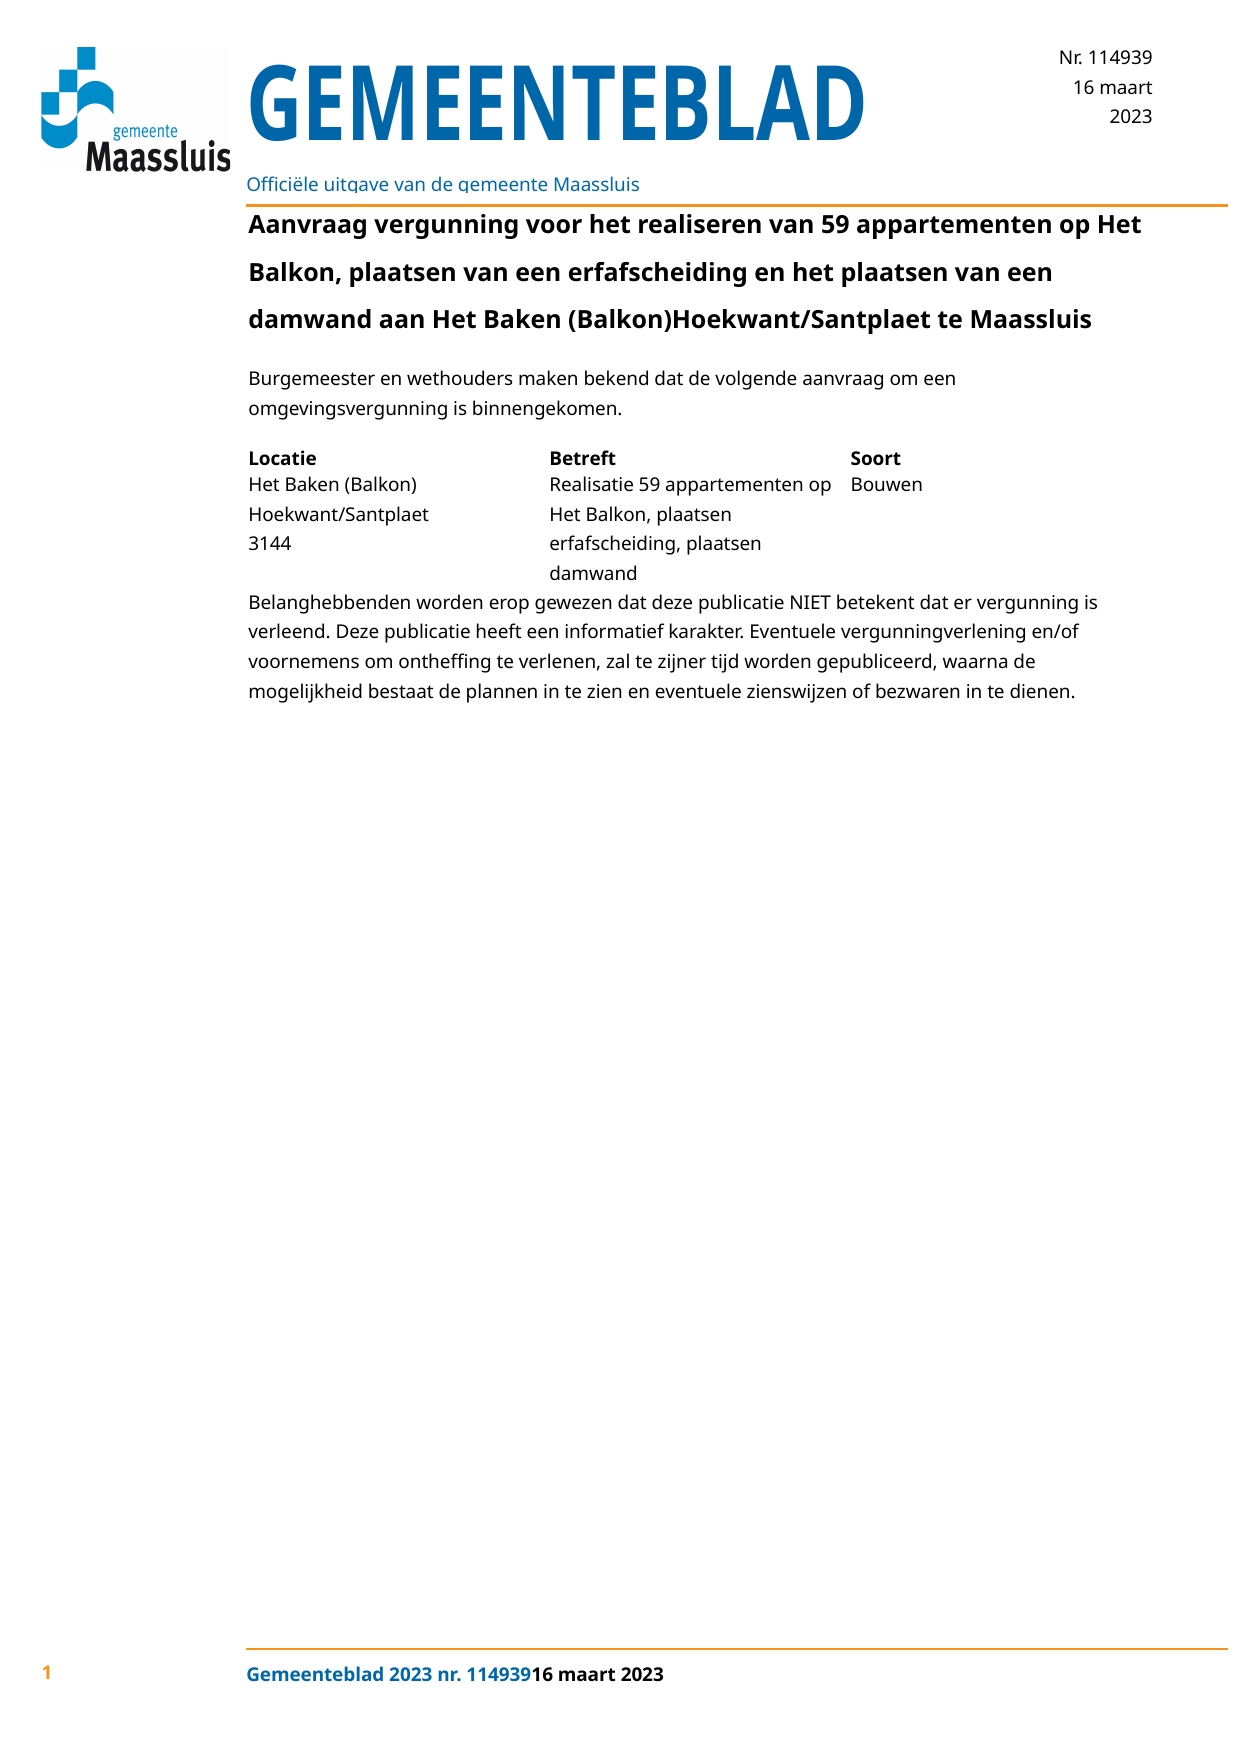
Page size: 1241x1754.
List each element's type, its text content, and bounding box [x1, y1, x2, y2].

text Aanvraag vergunning voor het realiseren van 59 appartementen op Het Balkon, plaatsen van een erfafscheiding en het plaatsen van een damwand aan Het Baken (Balkon)Hoekwant/Santplaet te Maassluis [248, 207, 1152, 336]
table_cell Het Baken (Balkon) Hoekwant/Santplaet 3144 [248, 471, 549, 586]
table_header Soort [850, 446, 1152, 471]
picture [41, 47, 231, 172]
table_header Locatie [248, 446, 549, 471]
text Burgemeester en wethouders maken bekend dat de volgende aanvraag om een omgevingsvergunning is binnengekomen. [248, 366, 1152, 421]
text Belanghebbenden worden erop gewezen dat deze publicatie NIET betekent dat er vergunning is verleend. Deze publicatie heeft een informatief karakter. Eventuele vergunningverlening en/of voornemens om ontheffing te verlenen, zal te zijner tijd worden gepubliceerd, waarna de mogelijkheid bestaat de plannen in te zien en eventuele zienswijzen of bezwaren in te dienen. [248, 589, 1152, 703]
table_cell Realisatie 59 appartementen op Het Balkon, plaatsen erfafscheiding, plaatsen damwand [549, 471, 850, 586]
table_header Betreft [549, 446, 850, 471]
table_cell Bouwen [850, 471, 1152, 586]
picture [41, 47, 77, 92]
